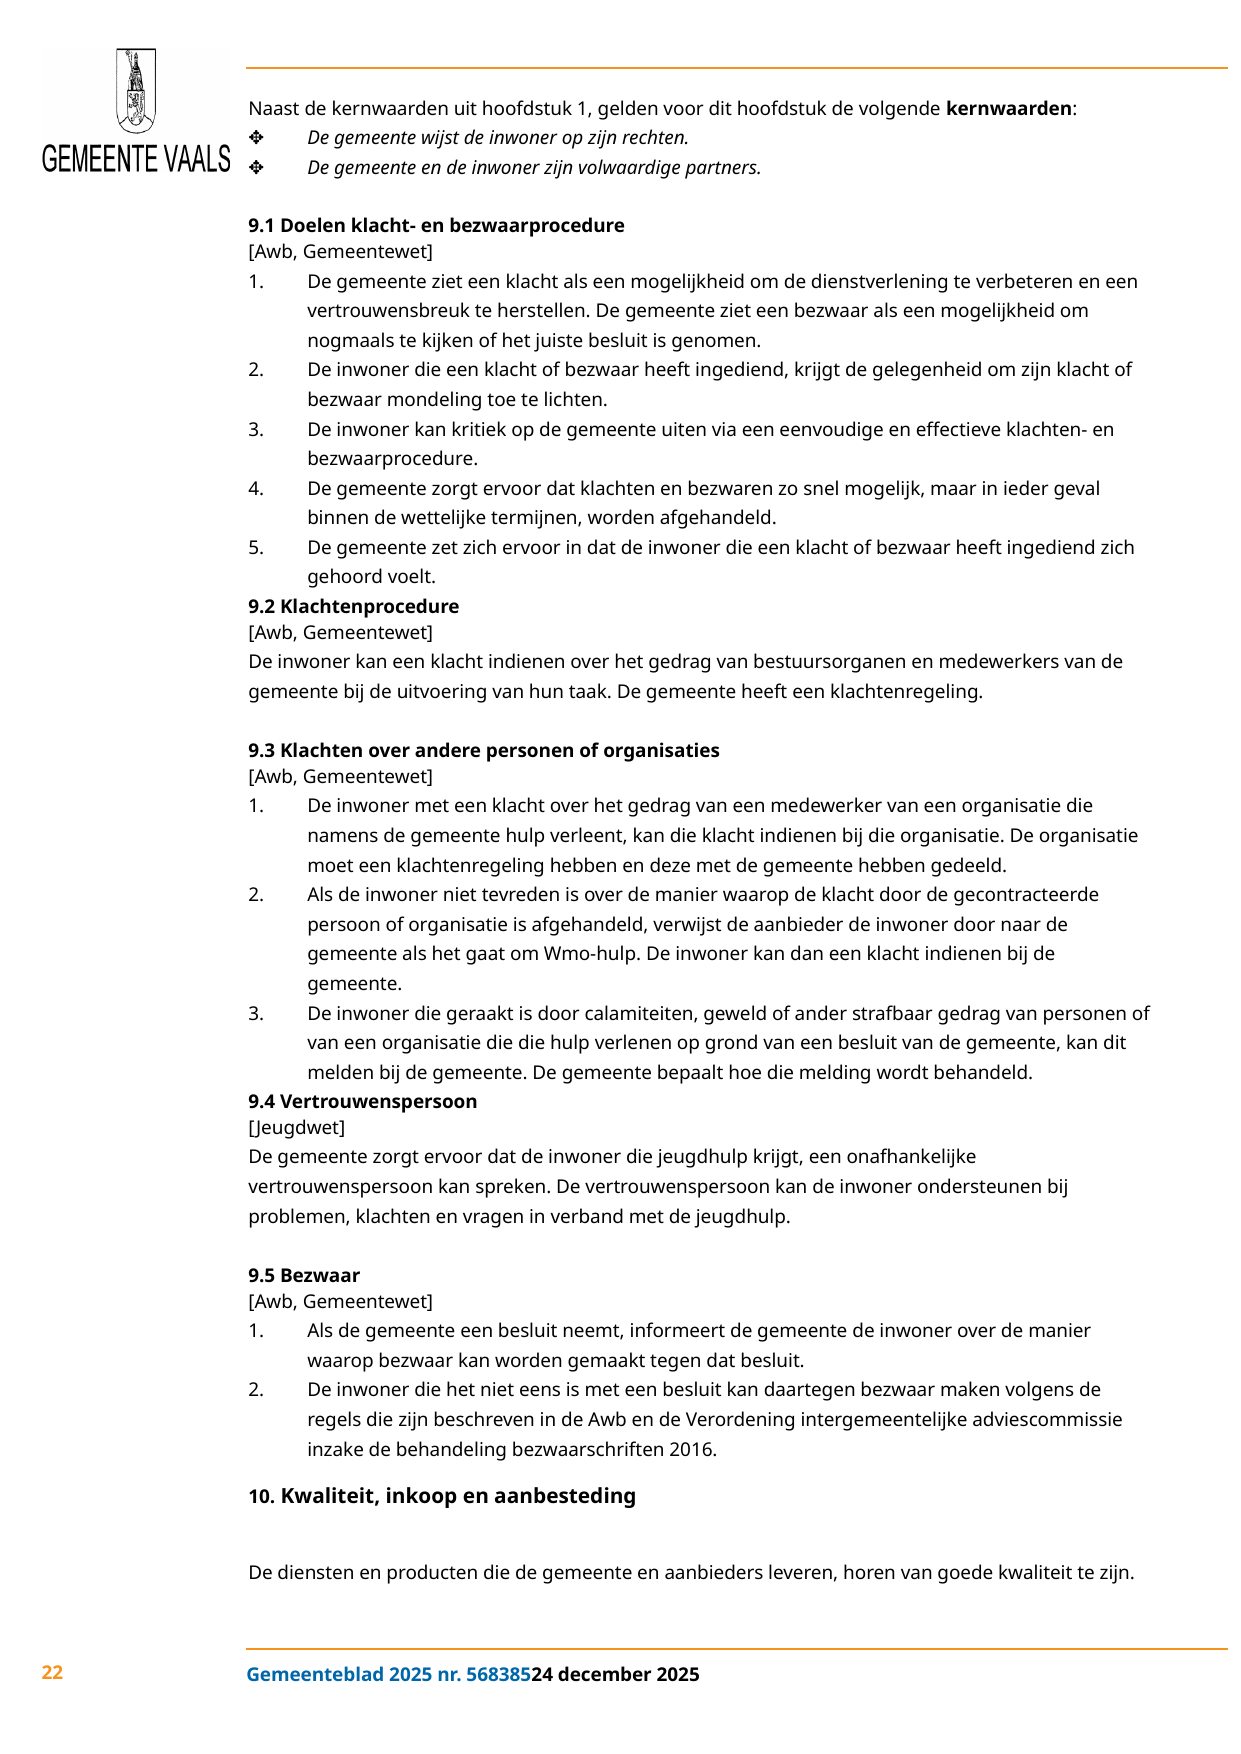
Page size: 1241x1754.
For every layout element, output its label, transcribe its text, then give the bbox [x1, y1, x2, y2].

picture [41, 47, 231, 172]
list Als de gemeente een besluit neemt, informeert de gemeente de inwoner over de manier waarop bezwaar kan worden gemaakt tegen dat besluit. [248, 1317, 1152, 1373]
text De gemeente zorgt ervoor dat de inwoner die jeugdhulp krijgt, een onafhankelijke vertrouwenspersoon kan spreken. De vertrouwenspersoon kan de inwoner ondersteunen bij problemen, klachten en vragen in verband met de jeugdhulp. [248, 1144, 1152, 1229]
text 9.4 Vertrouwenspersoon [248, 1088, 1152, 1114]
list De inwoner die het niet eens is met een besluit kan daartegen bezwaar maken volgens de regels die zijn beschreven in de Awb en de Verordening intergemeentelijke adviescommissie inzake de behandeling bezwaarschriften 2016. [248, 1377, 1152, 1461]
text 9.5 Bezwaar [248, 1262, 1152, 1288]
list De inwoner kan kritiek op de gemeente uiten via een eenvoudige en effectieve klachten- en bezwaarprocedure. [248, 416, 1152, 471]
table_header Naast de kernwaarden uit hoofdstuk 1, gelden voor dit hoofdstuk de volgende kernwaarden: De gemeente wijst de inwoner op zijn rechten. De gemeente en de inwoner zijn volwaardige partners. [248, 95, 1152, 180]
text 9.3 Klachten over andere personen of organisaties [248, 737, 1152, 763]
text [Awb, Gemeentewet] [248, 238, 1152, 264]
list Als de inwoner niet tevreden is over de manier waarop de klacht door de gecontracteerde persoon of organisatie is afgehandeld, verwijst de aanbieder de inwoner door naar de gemeente als het gaat om Wmo-hulp. De inwoner kan dan een klacht indienen bij de gemeente. [248, 881, 1152, 996]
list De gemeente ziet een klacht als een mogelijkheid om de dienstverlening te verbeteren en een vertrouwensbreuk te herstellen. De gemeente ziet een bezwaar als een mogelijkheid om nogmaals te kijken of het juiste besluit is genomen. [248, 268, 1152, 353]
list De inwoner die een klacht of bezwaar heeft ingediend, krijgt de gelegenheid om zijn klacht of bezwaar mondeling toe te lichten. [248, 357, 1152, 412]
text [Awb, Gemeentewet] [248, 763, 1152, 789]
list De inwoner met een klacht over het gedrag van een medewerker van een organisatie die namens de gemeente hulp verleent, kan die klacht indienen bij die organisatie. De organisatie moet een klachtenregeling hebben en deze met de gemeente hebben gedeeld. [248, 793, 1152, 877]
text De diensten en producten die de gemeente en aanbieders leveren, horen van goede kwaliteit te zijn. [248, 1559, 1152, 1585]
text 10. Kwaliteit, inkoop en aanbesteding [248, 1481, 1152, 1510]
list De gemeente zet zich ervoor in dat de inwoner die een klacht of bezwaar heeft ingediend zich gehoord voelt. [248, 534, 1152, 589]
text [Jeugdwet] [248, 1114, 1152, 1140]
text 9.2 Klachtenprocedure [248, 593, 1152, 619]
list De gemeente zorgt ervoor dat klachten en bezwaren zo snel mogelijk, maar in ieder geval binnen de wettelijke termijnen, worden afgehandeld. [248, 475, 1152, 530]
text [Awb, Gemeentewet] [248, 619, 1152, 645]
text De inwoner kan een klacht indienen over het gedrag van bestuursorganen en medewerkers van de gemeente bij de uitvoering van hun taak. De gemeente heeft een klachtenregeling. [248, 648, 1152, 704]
text [Awb, Gemeentewet] [248, 1288, 1152, 1313]
list De inwoner die geraakt is door calamiteiten, geweld of ander strafbaar gedrag van personen of van een organisatie die die hulp verlenen op grond van een besluit van de gemeente, kan dit melden bij de gemeente. De gemeente bepaalt hoe die melding wordt behandeld. [248, 1000, 1152, 1084]
text 9.1 Doelen klacht- en bezwaarprocedure [248, 212, 1152, 238]
